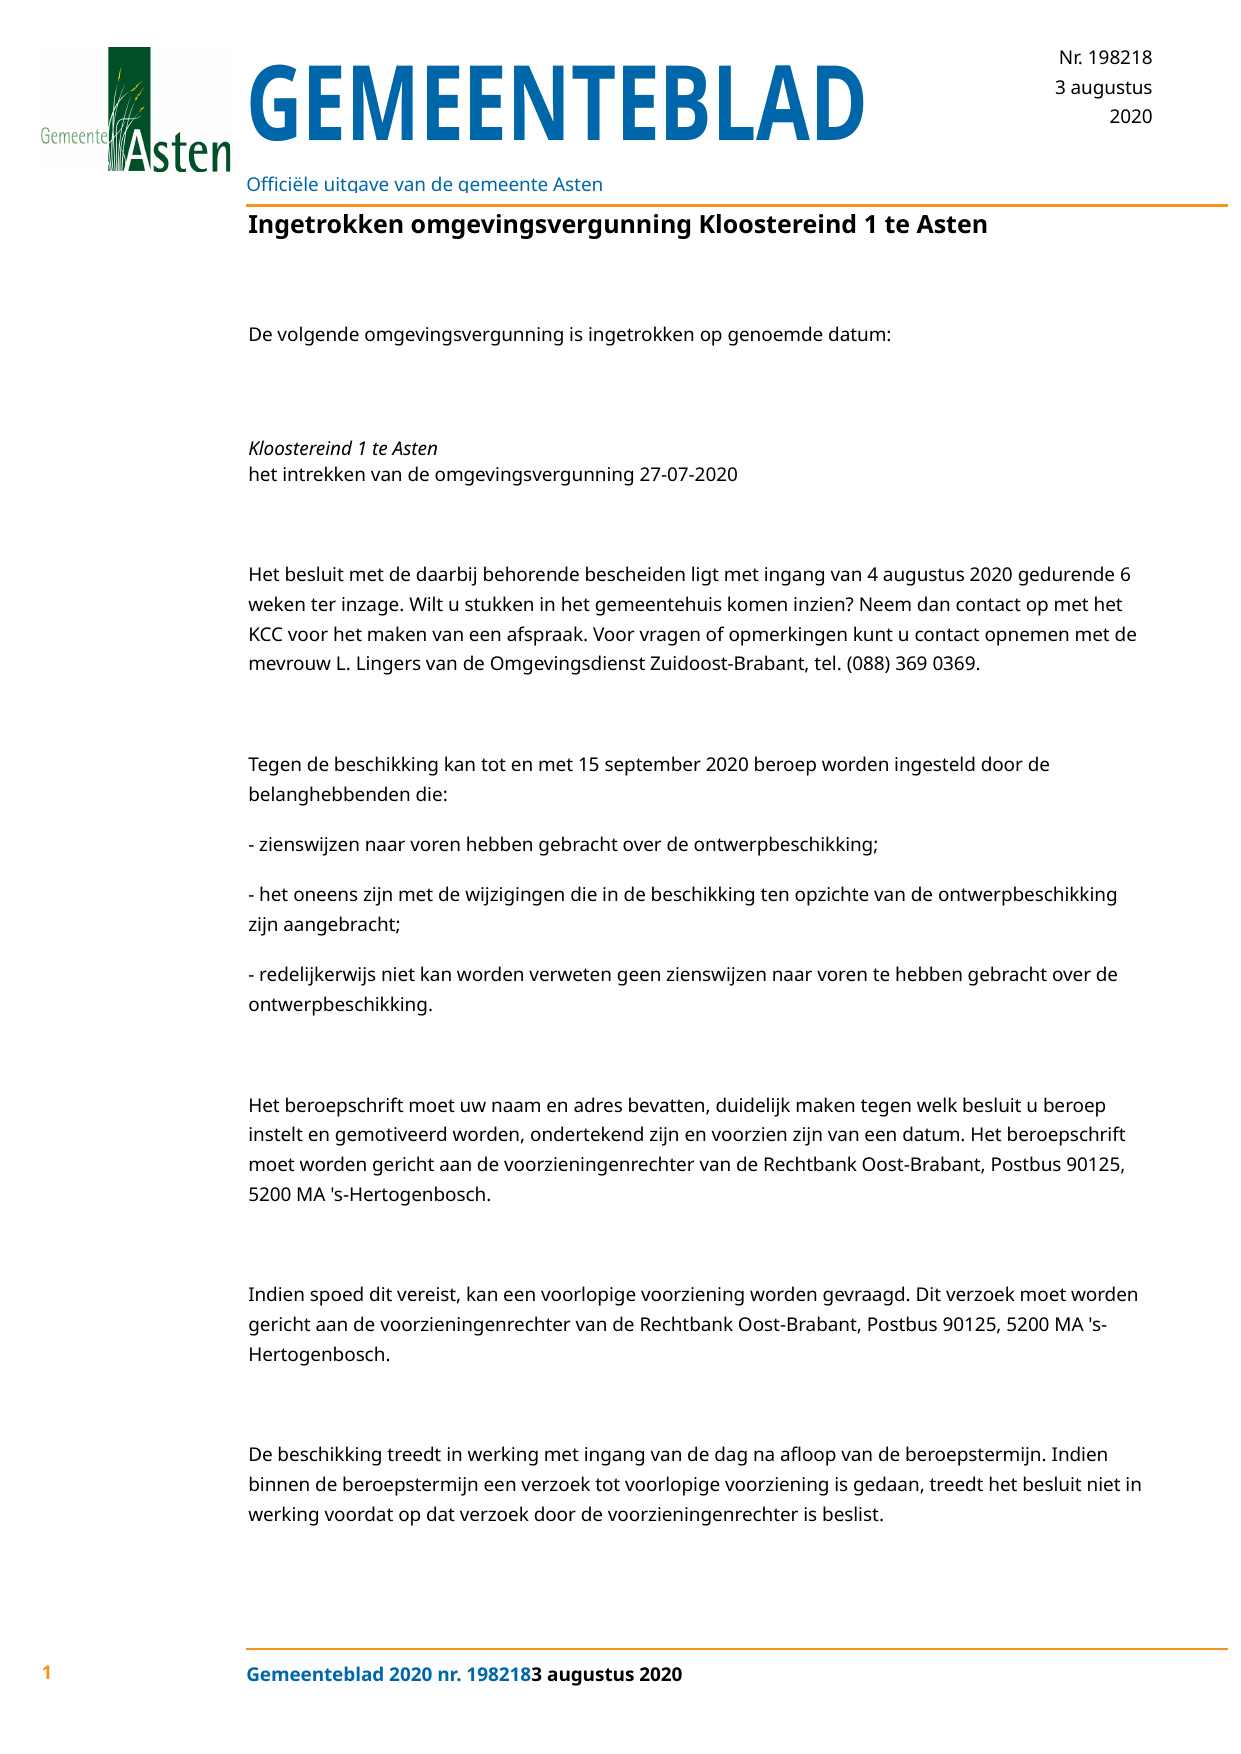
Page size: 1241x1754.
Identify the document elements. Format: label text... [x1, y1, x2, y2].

text Tegen de beschikking kan tot en met 15 september 2020 beroep worden ingesteld door de belanghebbenden die: [248, 751, 1152, 807]
text Kloostereind 1 te Asten [248, 435, 1152, 461]
text Het besluit met de daarbij behorende bescheiden ligt met ingang van 4 augustus 2020 gedurende 6 weken ter inzage. Wilt u stukken in het gemeentehuis komen inzien? Neem dan contact op met het KCC voor het maken van een afspraak. Voor vragen of opmerkingen kunt u contact opnemen met de mevrouw L. Lingers van de Omgevingsdienst Zuidoost-Brabant, tel. (088) 369 0369. [248, 562, 1152, 676]
picture [41, 47, 231, 172]
text De volgende omgevingsvergunning is ingetrokken op genoemde datum: [248, 321, 1152, 346]
text Indien spoed dit vereist, kan een voorlopige voorziening worden gevraagd. Dit verzoek moet worden gericht aan de voorzieningenrechter van de Rechtbank Oost-Brabant, Postbus 90125, 5200 MA 's-Hertogenbosch. [248, 1282, 1152, 1367]
text - het oneens zijn met de wijzigingen die in de beschikking ten opzichte van de ontwerpbeschikking zijn aangebracht; [248, 882, 1152, 937]
text Ingetrokken omgevingsvergunning Kloostereind 1 te Asten [248, 207, 1152, 241]
text het intrekken van de omgevingsvergunning 27-07-2020 [248, 461, 1152, 487]
text De beschikking treedt in werking met ingang van de dag na afloop van de beroepstermijn. Indien binnen de beroepstermijn een verzoek tot voorlopige voorziening is gedaan, treedt het besluit niet in werking voordat op dat verzoek door de voorzieningenrechter is beslist. [248, 1442, 1152, 1527]
text Het beroepschrift moet uw naam en adres bevatten, duidelijk maken tegen welk besluit u beroep instelt en gemotiveerd worden, ondertekend zijn en voorzien zijn van een datum. Het beroepschrift moet worden gericht aan de voorzieningenrechter van de Rechtbank Oost-Brabant, Postbus 90125, 5200 MA 's-Hertogenbosch. [248, 1092, 1152, 1207]
text - zienswijzen naar voren hebben gebracht over de ontwerpbeschikking; [248, 831, 1152, 857]
text - redelijkerwijs niet kan worden verweten geen zienswijzen naar voren te hebben gebracht over de ontwerpbeschikking. [248, 962, 1152, 1017]
